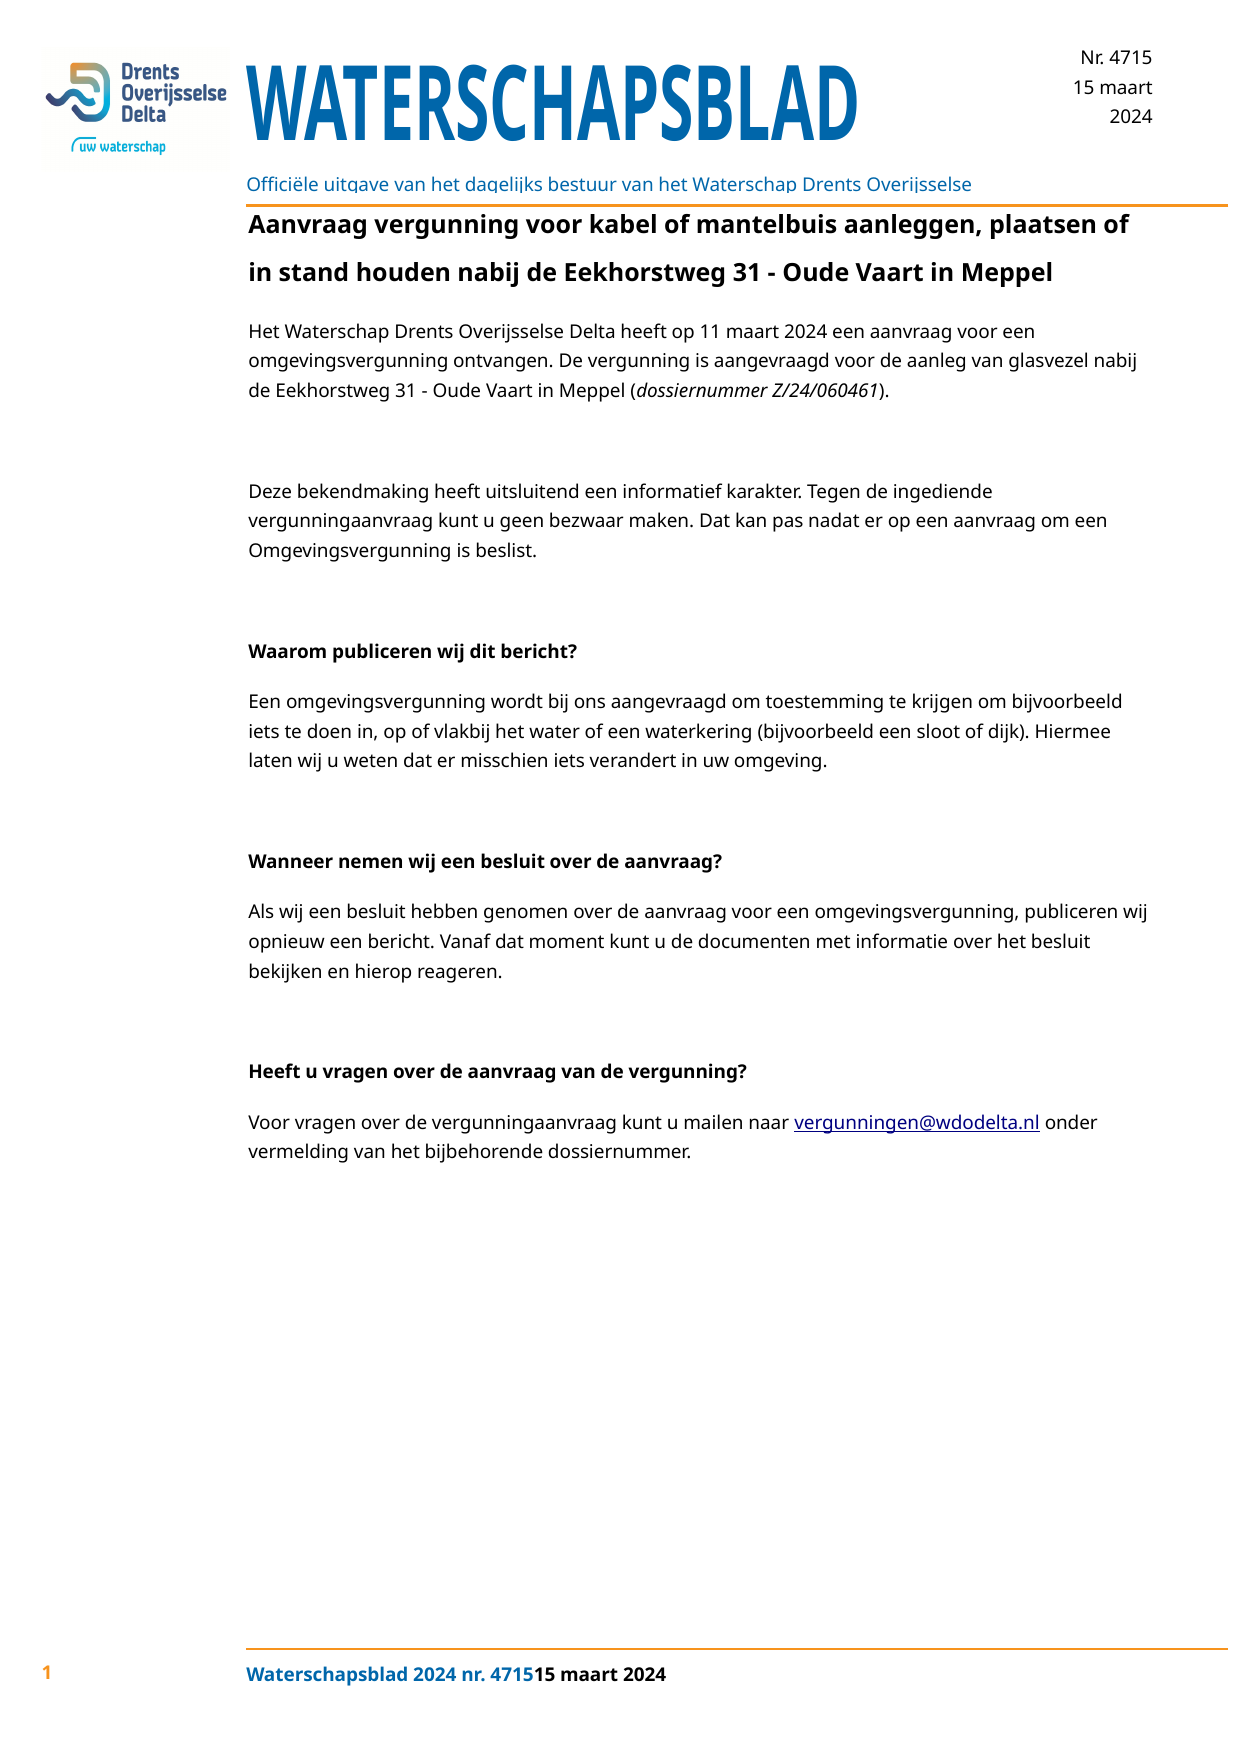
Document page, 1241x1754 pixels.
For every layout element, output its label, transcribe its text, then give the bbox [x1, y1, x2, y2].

text Aanvraag vergunning voor kabel of mantelbuis aanleggen, plaatsen of in stand houden nabij de Eekhorstweg 31 - Oude Vaart in Meppel [248, 207, 1152, 288]
text Waarom publiceren wij dit bericht? [248, 638, 1152, 664]
text Voor vragen over de vergunningaanvraag kunt u mailen naar vergunningen@wdodelta.nl onder vermelding van het bijbehorende dossiernummer. [248, 1109, 1152, 1164]
picture [41, 47, 231, 172]
text Wanneer nemen wij een besluit over de aanvraag? [248, 848, 1152, 874]
text Deze bekendmaking heeft uitsluitend een informatief karakter. Tegen de ingediende vergunningaanvraag kunt u geen bezwaar maken. Dat kan pas nadat er op een aanvraag om een Omgevingsvergunning is beslist. [248, 478, 1152, 563]
text Het Waterschap Drents Overijsselse Delta heeft op 11 maart 2024 een aanvraag voor een omgevingsvergunning ontvangen. De vergunning is aangevraagd voor de aanleg van glasvezel nabij de Eekhorstweg 31 - Oude Vaart in Meppel (dossiernummer Z/24/060461). [248, 318, 1152, 403]
text Een omgevingsvergunning wordt bij ons aangevraagd om toestemming te krijgen om bijvoorbeeld iets te doen in, op of vlakbij het water of een waterkering (bijvoorbeeld een sloot of dijk). Hiermee laten wij u weten dat er misschien iets verandert in uw omgeving. [248, 688, 1152, 773]
text Heeft u vragen over de aanvraag van de vergunning? [248, 1059, 1152, 1084]
text Als wij een besluit hebben genomen over de aanvraag voor een omgevingsvergunning, publiceren wij opnieuw een bericht. Vanaf dat moment kunt u de documenten met informatie over het besluit bekijken en hierop reageren. [248, 899, 1152, 984]
